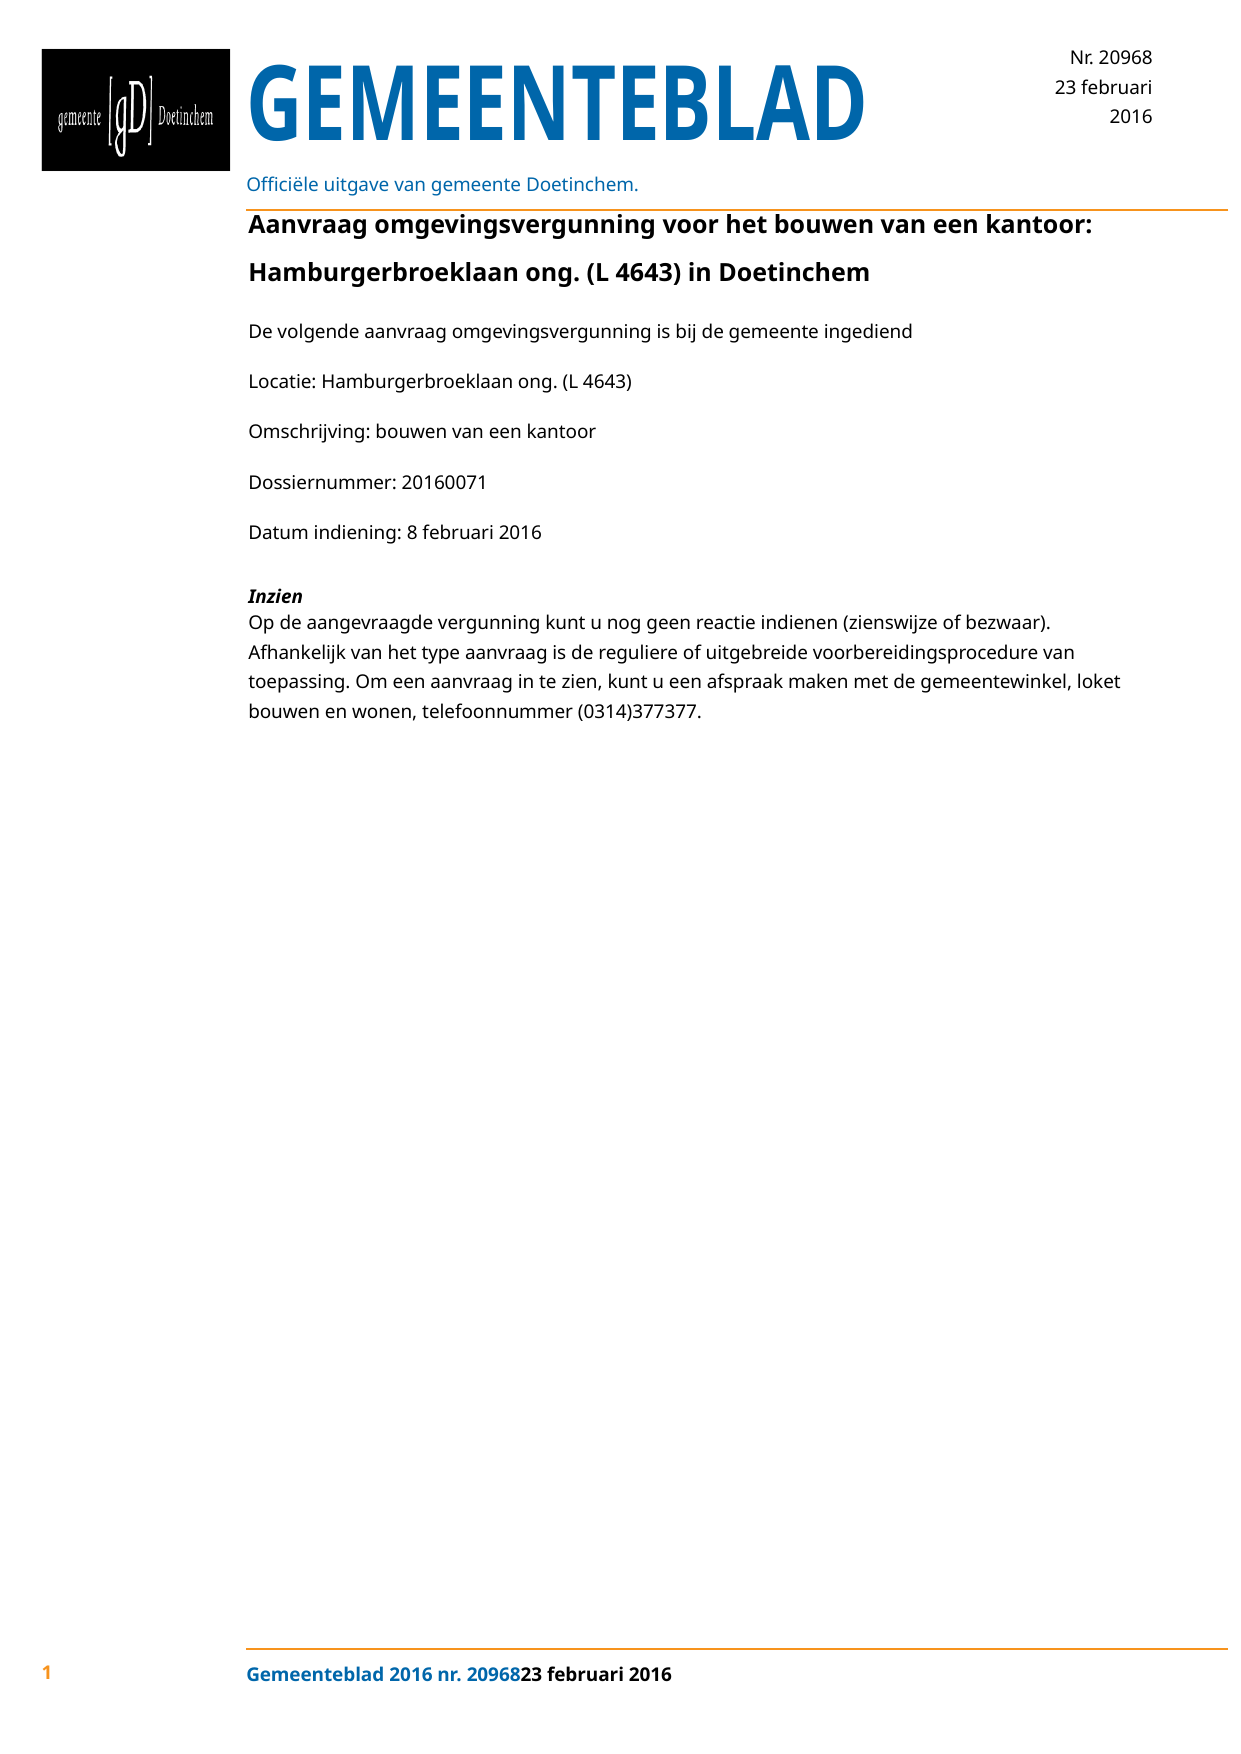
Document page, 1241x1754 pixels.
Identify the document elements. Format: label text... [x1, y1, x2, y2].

text Inzien [248, 583, 1152, 609]
text De volgende aanvraag omgevingsvergunning is bij de gemeente ingediend [248, 318, 1152, 344]
text Dossiernummer: 20160071 [248, 469, 1152, 495]
text Aanvraag omgevingsvergunning voor het bouwen van een kantoor: Hamburgerbroeklaan ong. (L 4643) in Doetinchem [248, 211, 1152, 288]
text Datum indiening: 8 februari 2016 [248, 519, 1152, 545]
picture [41, 47, 231, 172]
text Op de aangevraagde vergunning kunt u nog geen reactie indienen (zienswijze of bezwaar). Afhankelijk van het type aanvraag is de reguliere of uitgebreide voorbereidingsprocedure van toepassing. Om een aanvraag in te zien, kunt u een afspraak maken met de gemeentewinkel, loket bouwen en wonen, telefoonnummer (0314)377377. [248, 609, 1152, 724]
text Locatie: Hamburgerbroeklaan ong. (L 4643) [248, 368, 1152, 394]
text Omschrijving: bouwen van een kantoor [248, 419, 1152, 444]
